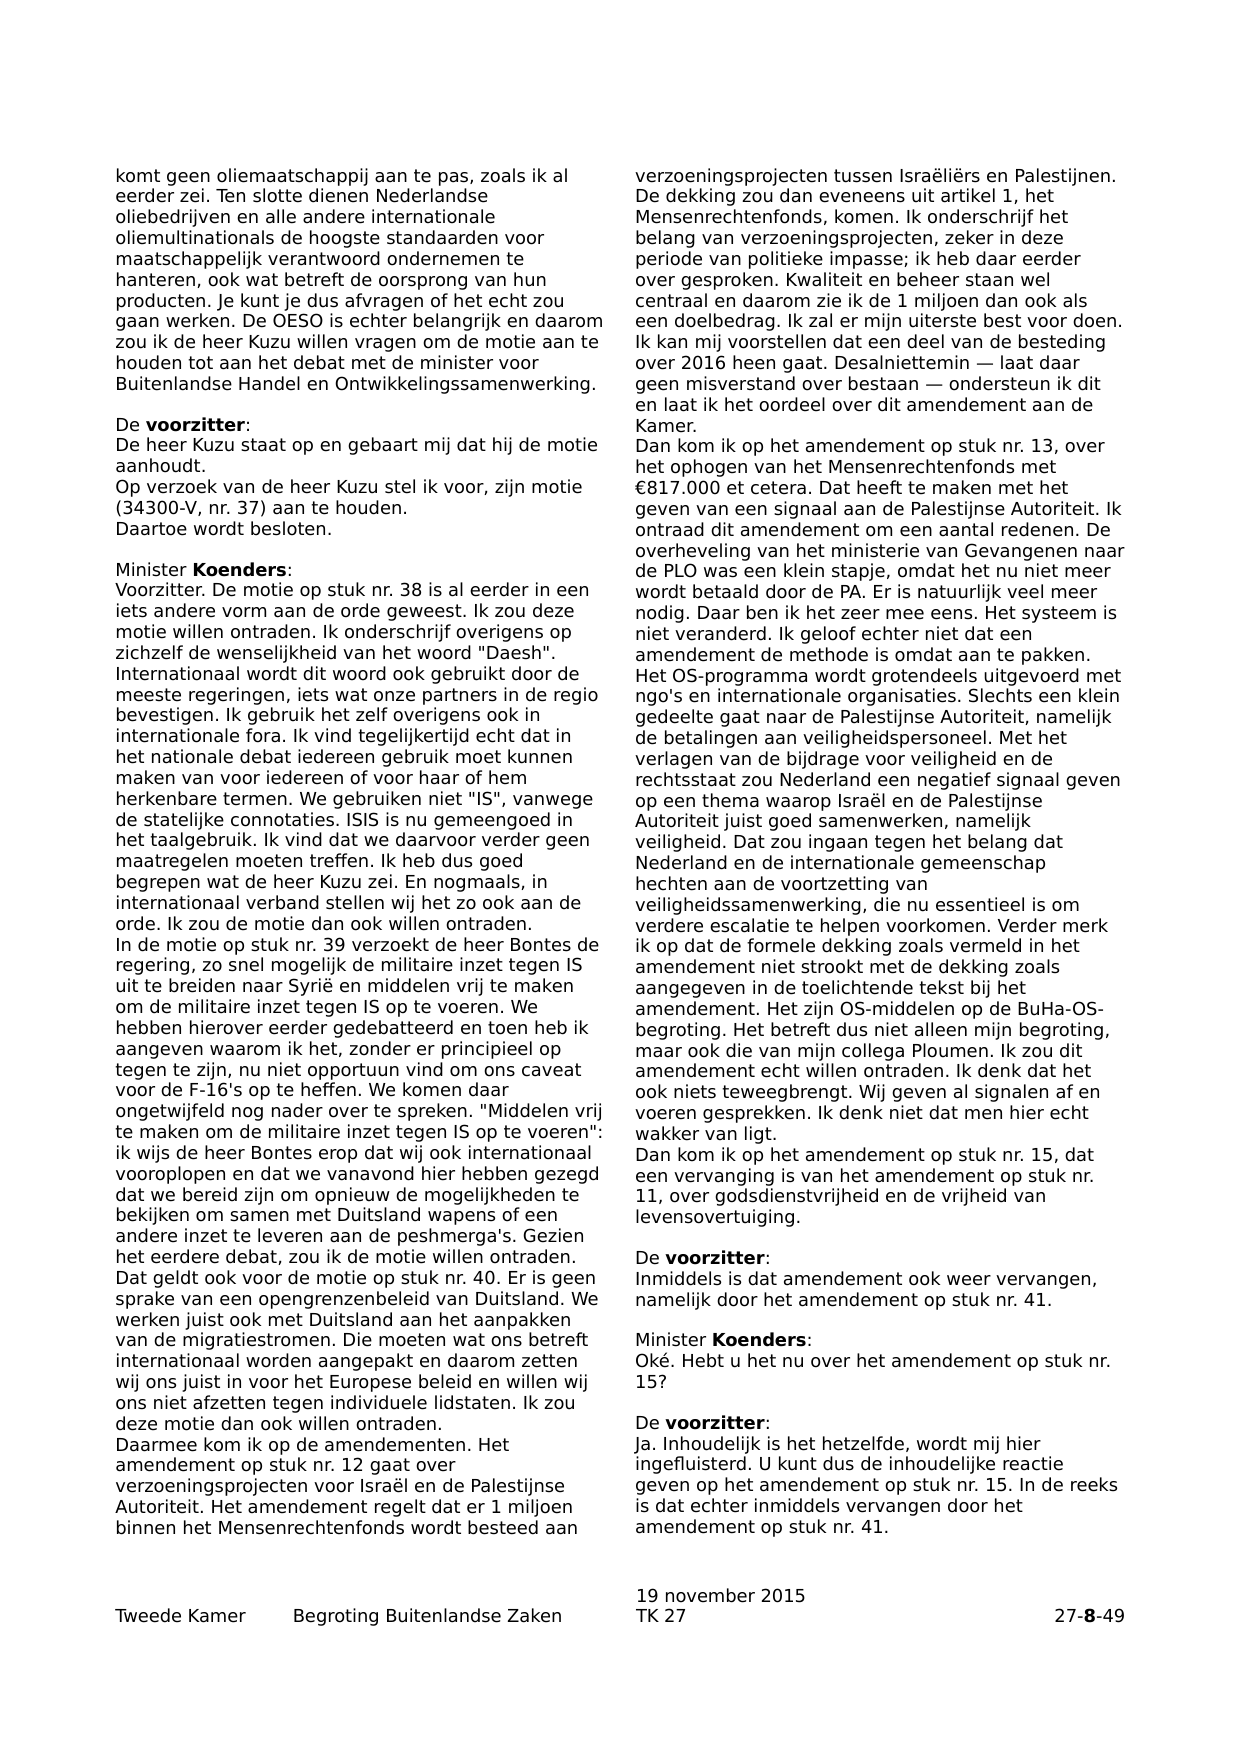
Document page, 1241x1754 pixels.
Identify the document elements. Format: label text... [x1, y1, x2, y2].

text Inmiddels is dat amendement ook weer vervangen, namelijk door het amendement op stuk nr. 41. [635, 1268, 1125, 1310]
text In de motie op stuk nr. 39 verzoekt de heer Bontes de regering, zo snel mogelijk de militaire inzet tegen IS uit te breiden naar Syrië en middelen vrij te maken om de militaire inzet tegen IS op te voeren. We hebben hierover eerder gedebatteerd en toen heb ik aangeven waarom ik het, zonder er principieel op tegen te zijn, nu niet opportuun vind om ons caveat voor de F-16's op te heffen. We komen daar ongetwijfeld nog nader over te spreken. "Middelen vrij te maken om de militaire inzet tegen IS op te voeren": ik wijs de heer Bontes erop dat wij ook internationaal vooroplopen en dat we vanavond hier hebben gezegd dat we bereid zijn om opnieuw de mogelijkheden te bekijken om samen met Duitsland wapens of een andere inzet te leveren aan de peshmerga's. Gezien het eerdere debat, zou ik de motie willen ontraden. [115, 934, 605, 1268]
text Minister Koenders: [115, 559, 605, 580]
text Dat geldt ook voor de motie op stuk nr. 40. Er is geen sprake van een opengrenzenbeleid van Duitsland. We werken juist ook met Duitsland aan het aanpakken van de migratiestromen. Die moeten wat ons betreft internationaal worden aangepakt en daarom zetten wij ons juist in voor het Europese beleid en willen wij ons niet afzetten tegen individuele lidstaten. Ik zou deze motie dan ook willen ontraden. [115, 1268, 605, 1434]
text Minister Koenders: [635, 1330, 1125, 1351]
text De voorzitter: [115, 414, 605, 435]
text Daartoe wordt besloten. [115, 518, 605, 539]
text Ja. Inhoudelijk is het hetzelfde, wordt mij hier ingefluisterd. U kunt dus de inhoudelijke reactie geven op het amendement op stuk nr. 15. In de reeks is dat echter inmiddels vervangen door het amendement op stuk nr. 41. [635, 1433, 1125, 1537]
text Voorzitter. De motie op stuk nr. 38 is al eerder in een iets andere vorm aan de orde geweest. Ik zou deze motie willen ontraden. Ik onderschrijf overigens op zichzelf de wenselijkheid van het woord "Daesh". Internationaal wordt dit woord ook gebruikt door de meeste regeringen, iets wat onze partners in de regio bevestigen. Ik gebruik het zelf overigens ook in internationale fora. Ik vind tegelijkertijd echt dat in het nationale debat iedereen gebruik moet kunnen maken van voor iedereen of voor haar of hem herkenbare termen. We gebruiken niet "IS", vanwege de statelijke connotaties. ISIS is nu gemeengoed in het taalgebruik. Ik vind dat we daarvoor verder geen maatregelen moeten treffen. Ik heb dus goed begrepen wat de heer Kuzu zei. En nogmaals, in internationaal verband stellen wij het zo ook aan de orde. Ik zou de motie dan ook willen ontraden. [115, 580, 605, 934]
text De voorzitter: [635, 1413, 1125, 1433]
text Daarmee kom ik op de amendementen. Het amendement op stuk nr. 12 gaat over verzoeningsprojecten voor Israël en de Palestijnse Autoriteit. Het amendement regelt dat er 1 miljoen binnen het Mensenrechtenfonds wordt besteed aan [115, 1434, 605, 1538]
text Op verzoek van de heer Kuzu stel ik voor, zijn motie (34300-V, nr. 37) aan te houden. [115, 477, 605, 518]
text Dan kom ik op het amendement op stuk nr. 15, dat een vervanging is van het amendement op stuk nr. 11, over godsdienstvrijheid en de vrijheid van levensovertuiging. [635, 1144, 1125, 1228]
text Oké. Hebt u het nu over het amendement op stuk nr. 15? [635, 1351, 1125, 1393]
text verzoeningsprojecten tussen Israëliërs en Palestijnen. De dekking zou dan eveneens uit artikel 1, het Mensenrechtenfonds, komen. Ik onderschrijf het belang van verzoeningsprojecten, zeker in deze periode van politieke impasse; ik heb daar eerder over gesproken. Kwaliteit en beheer staan wel centraal en daarom zie ik de 1 miljoen dan ook als een doelbedrag. Ik zal er mijn uiterste best voor doen. Ik kan mij voorstellen dat een deel van de besteding over 2016 heen gaat. Desalniettemin — laat daar geen misverstand over bestaan — ondersteun ik dit en laat ik het oordeel over dit amendement aan de Kamer. [635, 165, 1125, 436]
text Dan kom ik op het amendement op stuk nr. 13, over het ophogen van het Mensenrechtenfonds met €817.000 et cetera. Dat heeft te maken met het geven van een signaal aan de Palestijnse Autoriteit. Ik ontraad dit amendement om een aantal redenen. De overheveling van het ministerie van Gevangenen naar de PLO was een klein stapje, omdat het nu niet meer wordt betaald door de PA. Er is natuurlijk veel meer nodig. Daar ben ik het zeer mee eens. Het systeem is niet veranderd. Ik geloof echter niet dat een amendement de methode is omdat aan te pakken. Het OS-programma wordt grotendeels uitgevoerd met ngo's en internationale organisaties. Slechts een klein gedeelte gaat naar de Palestijnse Autoriteit, namelijk de betalingen aan veiligheidspersoneel. Met het verlagen van de bijdrage voor veiligheid en de rechtsstaat zou Nederland een negatief signaal geven op een thema waarop Israël en de Palestijnse Autoriteit juist goed samenwerken, namelijk veiligheid. Dat zou ingaan tegen het belang dat Nederland en de internationale gemeenschap hechten aan de voortzetting van veiligheidssamenwerking, die nu essentieel is om verdere escalatie te helpen voorkomen. Verder merk ik op dat de formele dekking zoals vermeld in het amendement niet strookt met de dekking zoals aangegeven in de toelichtende tekst bij het amendement. Het zijn OS-middelen op de BuHa-OS-begroting. Het betreft dus niet alleen mijn begroting, maar ook die van mijn collega Ploumen. Ik zou dit amendement echt willen ontraden. Ik denk dat het ook niets teweegbrengt. Wij geven al signalen af en voeren gesprekken. Ik denk niet dat men hier echt wakker van ligt. [635, 436, 1125, 1144]
text De heer Kuzu staat op en gebaart mij dat hij de motie aanhoudt. [115, 435, 605, 477]
text De voorzitter: [635, 1248, 1125, 1268]
text komt geen oliemaatschappij aan te pas, zoals ik al eerder zei. Ten slotte dienen Nederlandse oliebedrijven en alle andere internationale oliemultinationals de hoogste standaarden voor maatschappelijk verantwoord ondernemen te hanteren, ook wat betreft de oorsprong van hun producten. Je kunt je dus afvragen of het echt zou gaan werken. De OESO is echter belangrijk en daarom zou ik de heer Kuzu willen vragen om de motie aan te houden tot aan het debat met de minister voor Buitenlandse Handel en Ontwikkelingssamenwerking. [115, 165, 605, 394]
